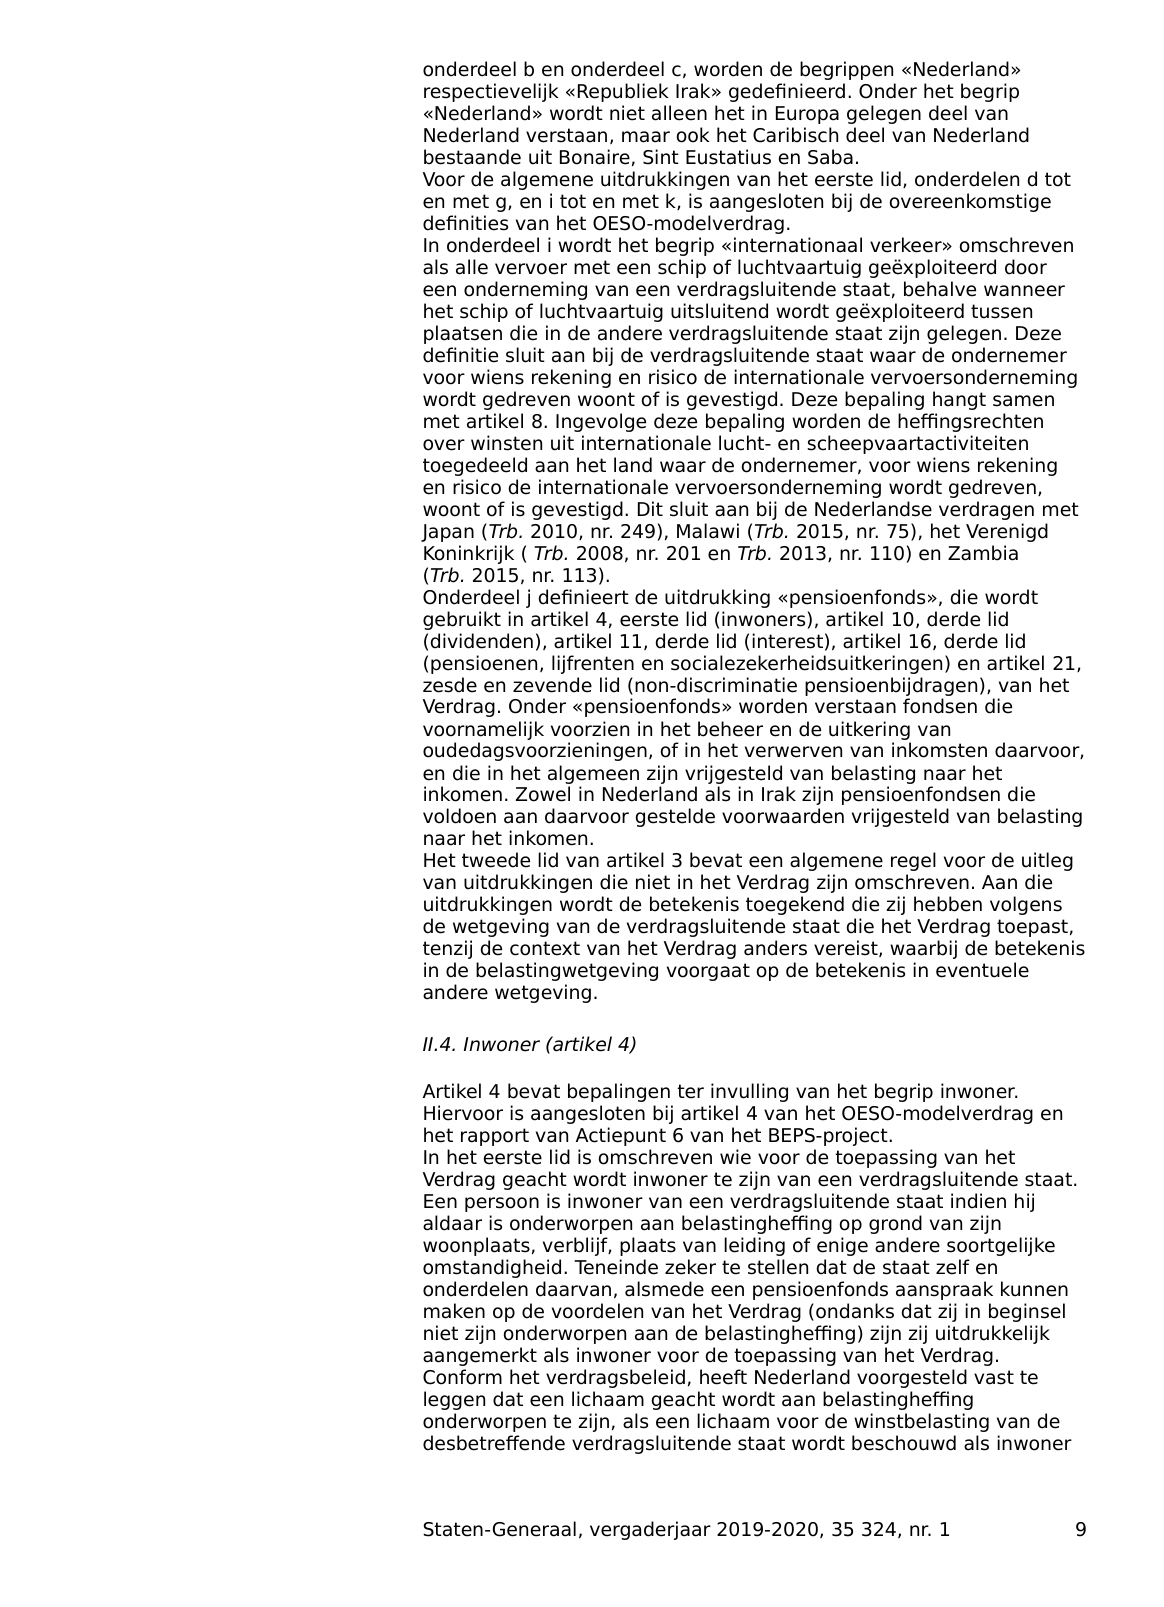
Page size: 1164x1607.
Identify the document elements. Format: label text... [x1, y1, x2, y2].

text Artikel 4 bevat bepalingen ter invulling van het begrip inwoner. Hiervoor is aangesloten bij artikel 4 van het OESO-modelverdrag en het rapport van Actiepunt 6 van het BEPS-project. [422, 1081, 1087, 1147]
text Het tweede lid van artikel 3 bevat een algemene regel voor de uitleg van uitdrukkingen die niet in het Verdrag zijn omschreven. Aan die uitdrukkingen wordt de betekenis toegekend die zij hebben volgens de wetgeving van de verdragsluitende staat die het Verdrag toepast, tenzij de context van het Verdrag anders vereist, waarbij de betekenis in de belastingwetgeving voorgaat op de betekenis in eventuele andere wetgeving. [422, 850, 1087, 1004]
text onderdeel b en onderdeel c, worden de begrippen «Nederland» respectievelijk «Republiek Irak» gedefinieerd. Onder het begrip «Nederland» wordt niet alleen het in Europa gelegen deel van Nederland verstaan, maar ook het Caribisch deel van Nederland bestaande uit Bonaire, Sint Eustatius en Saba. [422, 59, 1087, 169]
subtitle II.4. Inwoner (artikel 4) [422, 1034, 1087, 1056]
text Conform het verdragsbeleid, heeft Nederland voorgesteld vast te leggen dat een lichaam geacht wordt aan belastingheffing onderworpen te zijn, als een lichaam voor de winstbelasting van de desbetreffende verdragsluitende staat wordt beschouwd als inwoner [422, 1367, 1087, 1455]
text Voor de algemene uitdrukkingen van het eerste lid, onderdelen d tot en met g, en i tot en met k, is aangesloten bij de overeenkomstige definities van het OESO-modelverdrag. [422, 169, 1087, 235]
text In het eerste lid is omschreven wie voor de toepassing van het Verdrag geacht wordt inwoner te zijn van een verdragsluitende staat. Een persoon is inwoner van een verdragsluitende staat indien hij aldaar is onderworpen aan belastingheffing op grond van zijn woonplaats, verblijf, plaats van leiding of enige andere soortgelijke omstandigheid. Teneinde zeker te stellen dat de staat zelf en onderdelen daarvan, alsmede een pensioenfonds aanspraak kunnen maken op de voordelen van het Verdrag (ondanks dat zij in beginsel niet zijn onderworpen aan de belastingheffing) zijn zij uitdrukkelijk aangemerkt als inwoner voor de toepassing van het Verdrag. [422, 1147, 1087, 1367]
text In onderdeel i wordt het begrip «internationaal verkeer» omschreven als alle vervoer met een schip of luchtvaartuig geëxploiteerd door een onderneming van een verdragsluitende staat, behalve wanneer het schip of luchtvaartuig uitsluitend wordt geëxploiteerd tussen plaatsen die in de andere verdragsluitende staat zijn gelegen. Deze definitie sluit aan bij de verdragsluitende staat waar de ondernemer voor wiens rekening en risico de internationale vervoersonderneming wordt gedreven woont of is gevestigd. Deze bepaling hangt samen met artikel 8. Ingevolge deze bepaling worden de heffingsrechten over winsten uit internationale lucht- en scheepvaartactiviteiten toegedeeld aan het land waar de ondernemer, voor wiens rekening en risico de internationale vervoersonderneming wordt gedreven, woont of is gevestigd. Dit sluit aan bij de Nederlandse verdragen met Japan (Trb. 2010, nr. 249), Malawi (Trb. 2015, nr. 75), het Verenigd Koninkrijk ( Trb. 2008, nr. 201 en Trb. 2013, nr. 110) en Zambia (Trb. 2015, nr. 113). [422, 235, 1087, 587]
text Onderdeel j definieert de uitdrukking «pensioenfonds», die wordt gebruikt in artikel 4, eerste lid (inwoners), artikel 10, derde lid (dividenden), artikel 11, derde lid (interest), artikel 16, derde lid (pensioenen, lijfrenten en socialezekerheidsuitkeringen) en artikel 21, zesde en zevende lid (non-discriminatie pensioenbijdragen), van het Verdrag. Onder «pensioenfonds» worden verstaan fondsen die voornamelijk voorzien in het beheer en de uitkering van oudedagsvoorzieningen, of in het verwerven van inkomsten daarvoor, en die in het algemeen zijn vrijgesteld van belasting naar het inkomen. Zowel in Nederland als in Irak zijn pensioenfondsen die voldoen aan daarvoor gestelde voorwaarden vrijgesteld van belasting naar het inkomen. [422, 587, 1087, 850]
